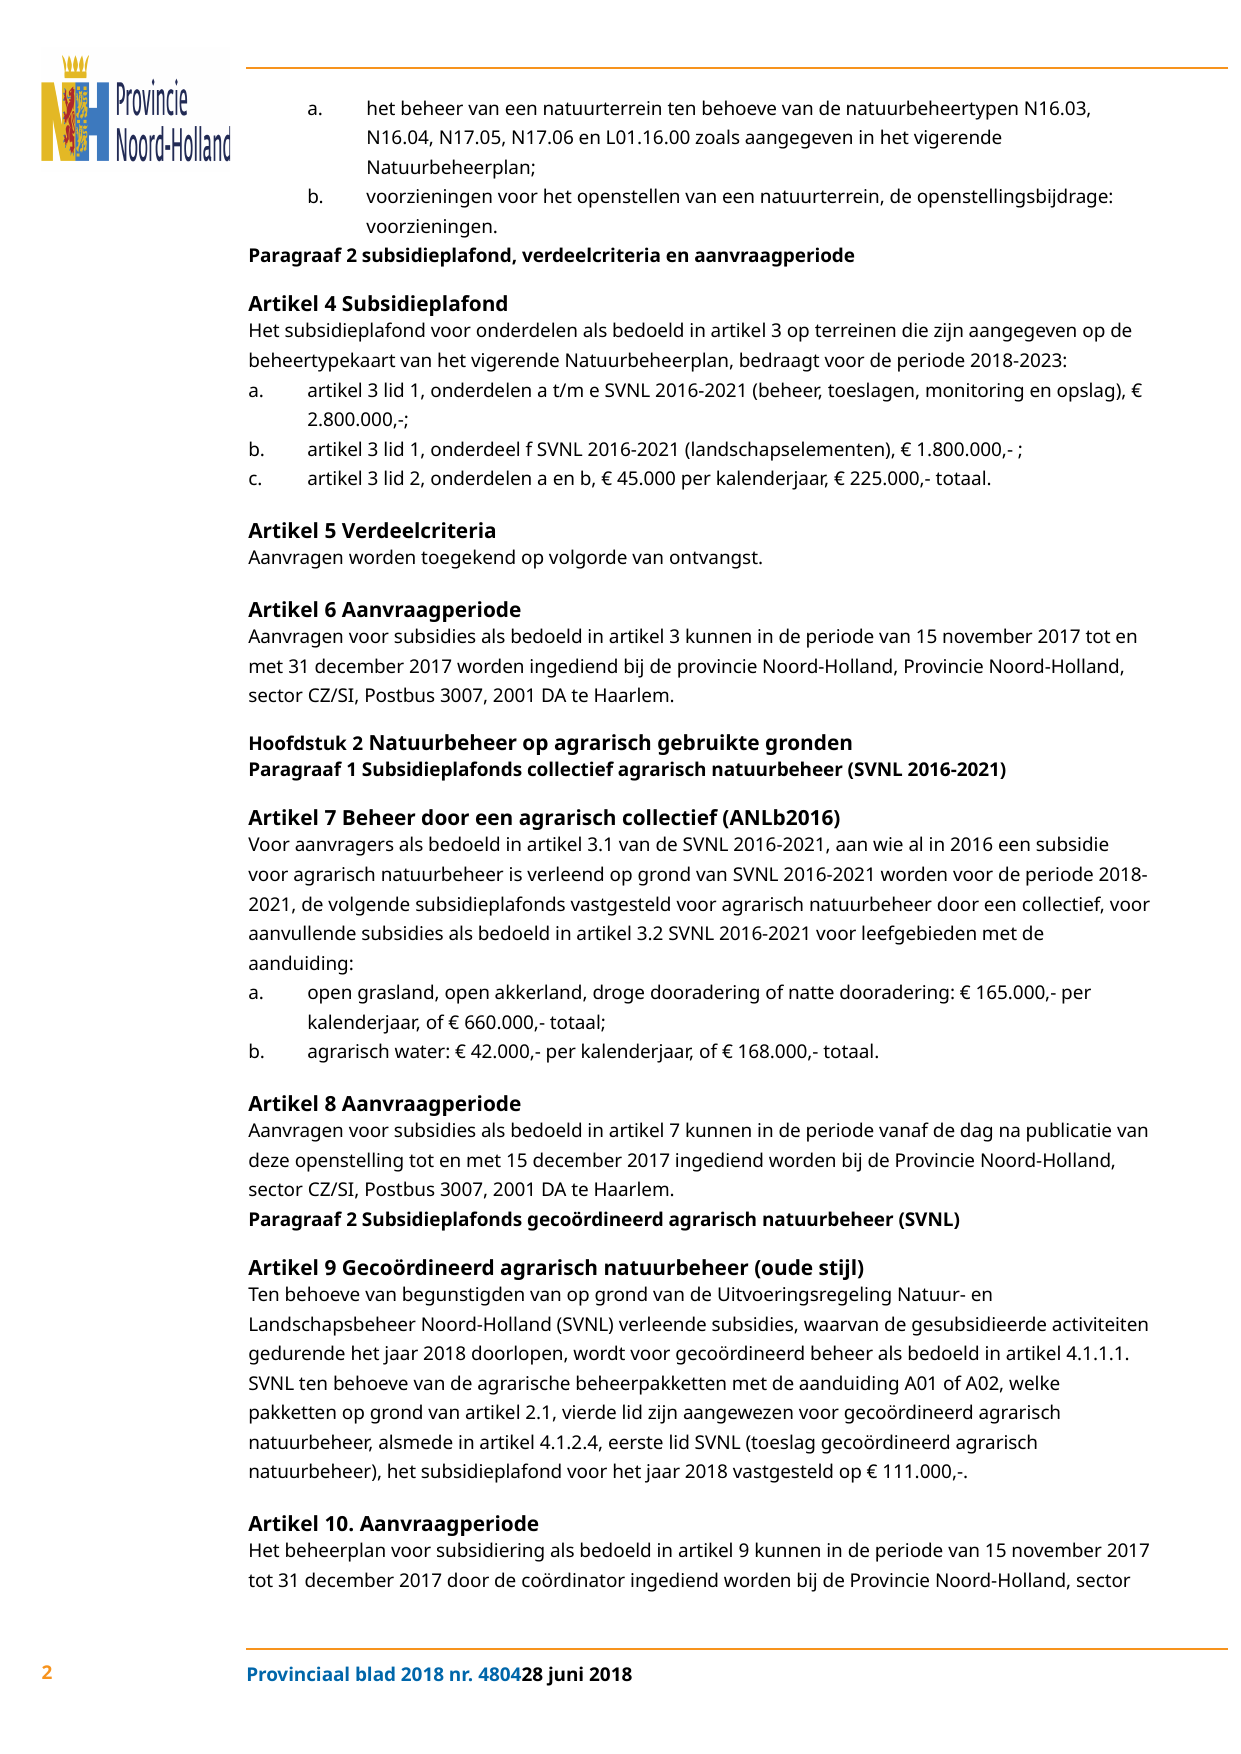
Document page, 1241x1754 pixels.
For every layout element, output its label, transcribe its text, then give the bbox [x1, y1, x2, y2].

text Artikel 10. Aanvraagperiode [248, 1509, 1152, 1538]
text Ten behoeve van begunstigden van op grond van de Uitvoeringsregeling Natuur- en Landschapsbeheer Noord-Holland (SVNL) verleende subsidies, waarvan de gesubsidieerde activiteiten gedurende het jaar 2018 doorlopen, wordt voor gecoördineerd beheer als bedoeld in artikel 4.1.1.1. SVNL ten behoeve van de agrarische beheerpakketten met de aanduiding A01 of A02, welke pakketten op grond van artikel 2.1, vierde lid zijn aangewezen voor gecoördineerd agrarisch natuurbeheer, alsmede in artikel 4.1.2.4, eerste lid SVNL (toeslag gecoördineerd agrarisch natuurbeheer), het subsidieplafond voor het jaar 2018 vastgesteld op € 111.000,-. [248, 1281, 1152, 1484]
text Paragraaf 2 Subsidieplafonds gecoördineerd agrarisch natuurbeheer (SVNL) [248, 1206, 1152, 1232]
picture [41, 47, 231, 172]
text Artikel 5 Verdeelcriteria [248, 516, 1152, 544]
text Hoofdstuk 2 Natuurbeheer op agrarisch gebruikte gronden [248, 728, 1152, 757]
text Het subsidieplafond voor onderdelen als bedoeld in artikel 3 op terreinen die zijn aangegeven op de beheertypekaart van het vigerende Natuurbeheerplan, bedraagt voor de periode 2018-2023: [248, 318, 1152, 373]
text Artikel 7 Beheer door een agrarisch collectief (ANLb2016) [248, 803, 1152, 832]
text Het beheerplan voor subsidiering als bedoeld in artikel 9 kunnen in de periode van 15 november 2017 tot 31 december 2017 door de coördinator ingediend worden bij de Provincie Noord-Holland, sector [248, 1538, 1152, 1593]
text Artikel 8 Aanvraagperiode [248, 1089, 1152, 1117]
list het beheer van een natuurterrein ten behoeve van de natuurbeheertypen N16.03, N16.04, N17.05, N17.06 en L01.16.00 zoals aangegeven in het vigerende Natuurbeheerplan; [307, 95, 1152, 180]
text Artikel 4 Subsidieplafond [248, 289, 1152, 318]
list artikel 3 lid 1, onderdelen a t/m e SVNL 2016-2021 (beheer, toeslagen, monitoring en opslag), € 2.800.000,-; [248, 377, 1152, 432]
text Aanvragen voor subsidies als bedoeld in artikel 7 kunnen in de periode vanaf de dag na publicatie van deze openstelling tot en met 15 december 2017 ingediend worden bij de Provincie Noord-Holland, sector CZ/SI, Postbus 3007, 2001 DA te Haarlem. [248, 1117, 1152, 1202]
text Paragraaf 1 Subsidieplafonds collectief agrarisch natuurbeheer (SVNL 2016-2021) [248, 757, 1152, 782]
text Aanvragen worden toegekend op volgorde van ontvangst. [248, 544, 1152, 570]
list artikel 3 lid 2, onderdelen a en b, € 45.000 per kalenderjaar, € 225.000,- totaal. [248, 466, 1152, 491]
text Paragraaf 2 subsidieplafond, verdeelcriteria en aanvraagperiode [248, 243, 1152, 268]
text Artikel 9 Gecoördineerd agrarisch natuurbeheer (oude stijl) [248, 1253, 1152, 1281]
list voorzieningen voor het openstellen van een natuurterrein, de openstellingsbijdrage: voorzieningen. [307, 183, 1152, 239]
list artikel 3 lid 1, onderdeel f SVNL 2016-2021 (landschapselementen), € 1.800.000,- ; [248, 436, 1152, 462]
list open grasland, open akkerland, droge dooradering of natte dooradering: € 165.000,- per kalenderjaar, of € 660.000,- totaal; [248, 979, 1152, 1035]
text Voor aanvragers als bedoeld in artikel 3.1 van de SVNL 2016-2021, aan wie al in 2016 een subsidie voor agrarisch natuurbeheer is verleend op grond van SVNL 2016-2021 worden voor de periode 2018-2021, de volgende subsidieplafonds vastgesteld voor agrarisch natuurbeheer door een collectief, voor aanvullende subsidies als bedoeld in artikel 3.2 SVNL 2016-2021 voor leefgebieden met de aanduiding: [248, 832, 1152, 976]
list agrarisch water: € 42.000,- per kalenderjaar, of € 168.000,- totaal. [248, 1039, 1152, 1064]
text Aanvragen voor subsidies als bedoeld in artikel 3 kunnen in de periode van 15 november 2017 tot en met 31 december 2017 worden ingediend bij de provincie Noord-Holland, Provincie Noord-Holland, sector CZ/SI, Postbus 3007, 2001 DA te Haarlem. [248, 623, 1152, 708]
text Artikel 6 Aanvraagperiode [248, 595, 1152, 623]
